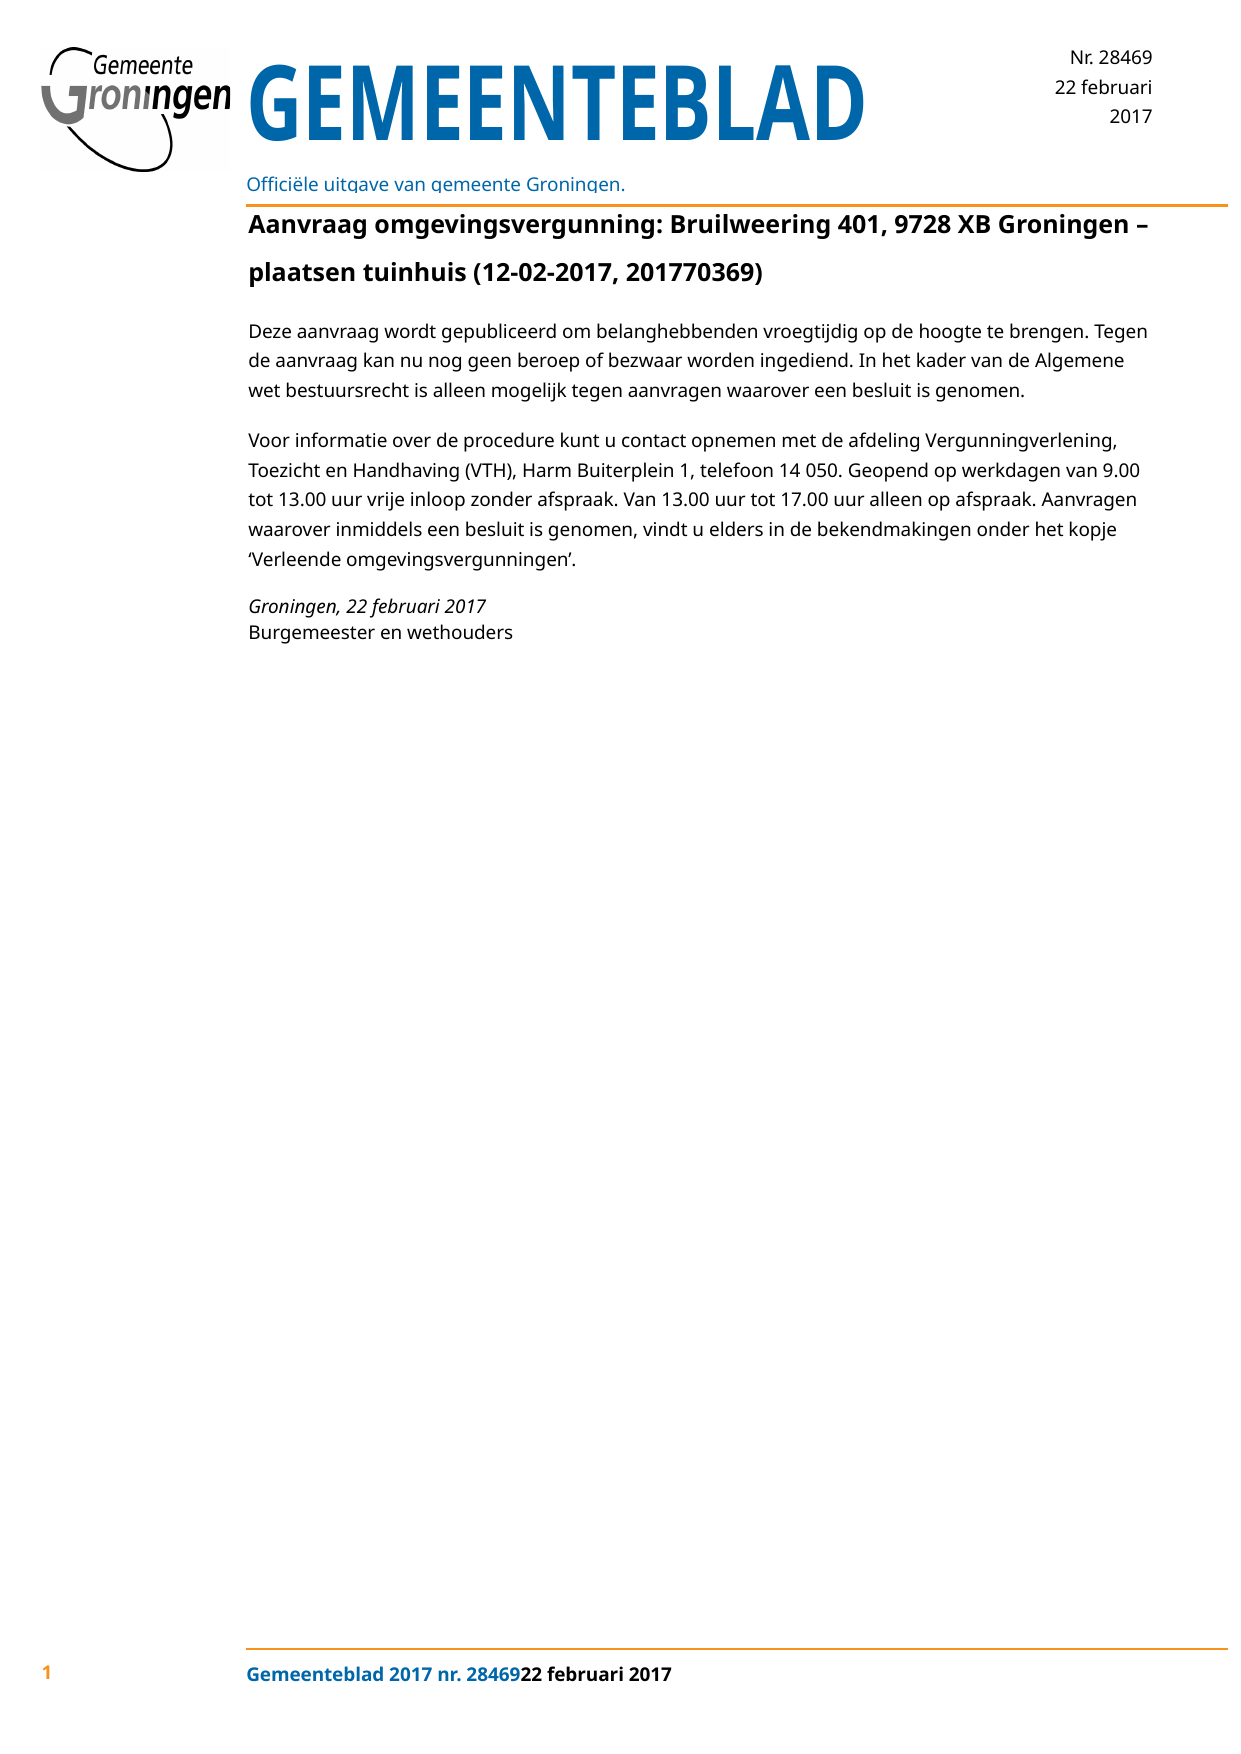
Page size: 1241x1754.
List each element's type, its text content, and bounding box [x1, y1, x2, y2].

text Burgemeester en wethouders [248, 619, 1152, 645]
text Groningen, 22 februari 2017 [248, 594, 1152, 619]
text Aanvraag omgevingsvergunning: Bruilweering 401, 9728 XB Groningen – plaatsen tuinhuis (12-02-2017, 201770369) [248, 207, 1152, 288]
text Voor informatie over de procedure kunt u contact opnemen met de afdeling Vergunningverlening, Toezicht en Handhaving (VTH), Harm Buiterplein 1, telefoon 14 050. Geopend op werkdagen van 9.00 tot 13.00 uur vrije inloop zonder afspraak. Van 13.00 uur tot 17.00 uur alleen op afspraak. Aanvragen waarover inmiddels een besluit is genomen, vindt u elders in de bekendmakingen onder het kopje ‘Verleende omgevingsvergunningen’. [248, 427, 1152, 572]
text Deze aanvraag wordt gepubliceerd om belanghebbenden vroegtijdig op de hoogte te brengen. Tegen de aanvraag kan nu nog geen beroep of bezwaar worden ingediend. In het kader van de Algemene wet bestuursrecht is alleen mogelijk tegen aanvragen waarover een besluit is genomen. [248, 318, 1152, 403]
picture [41, 47, 231, 172]
